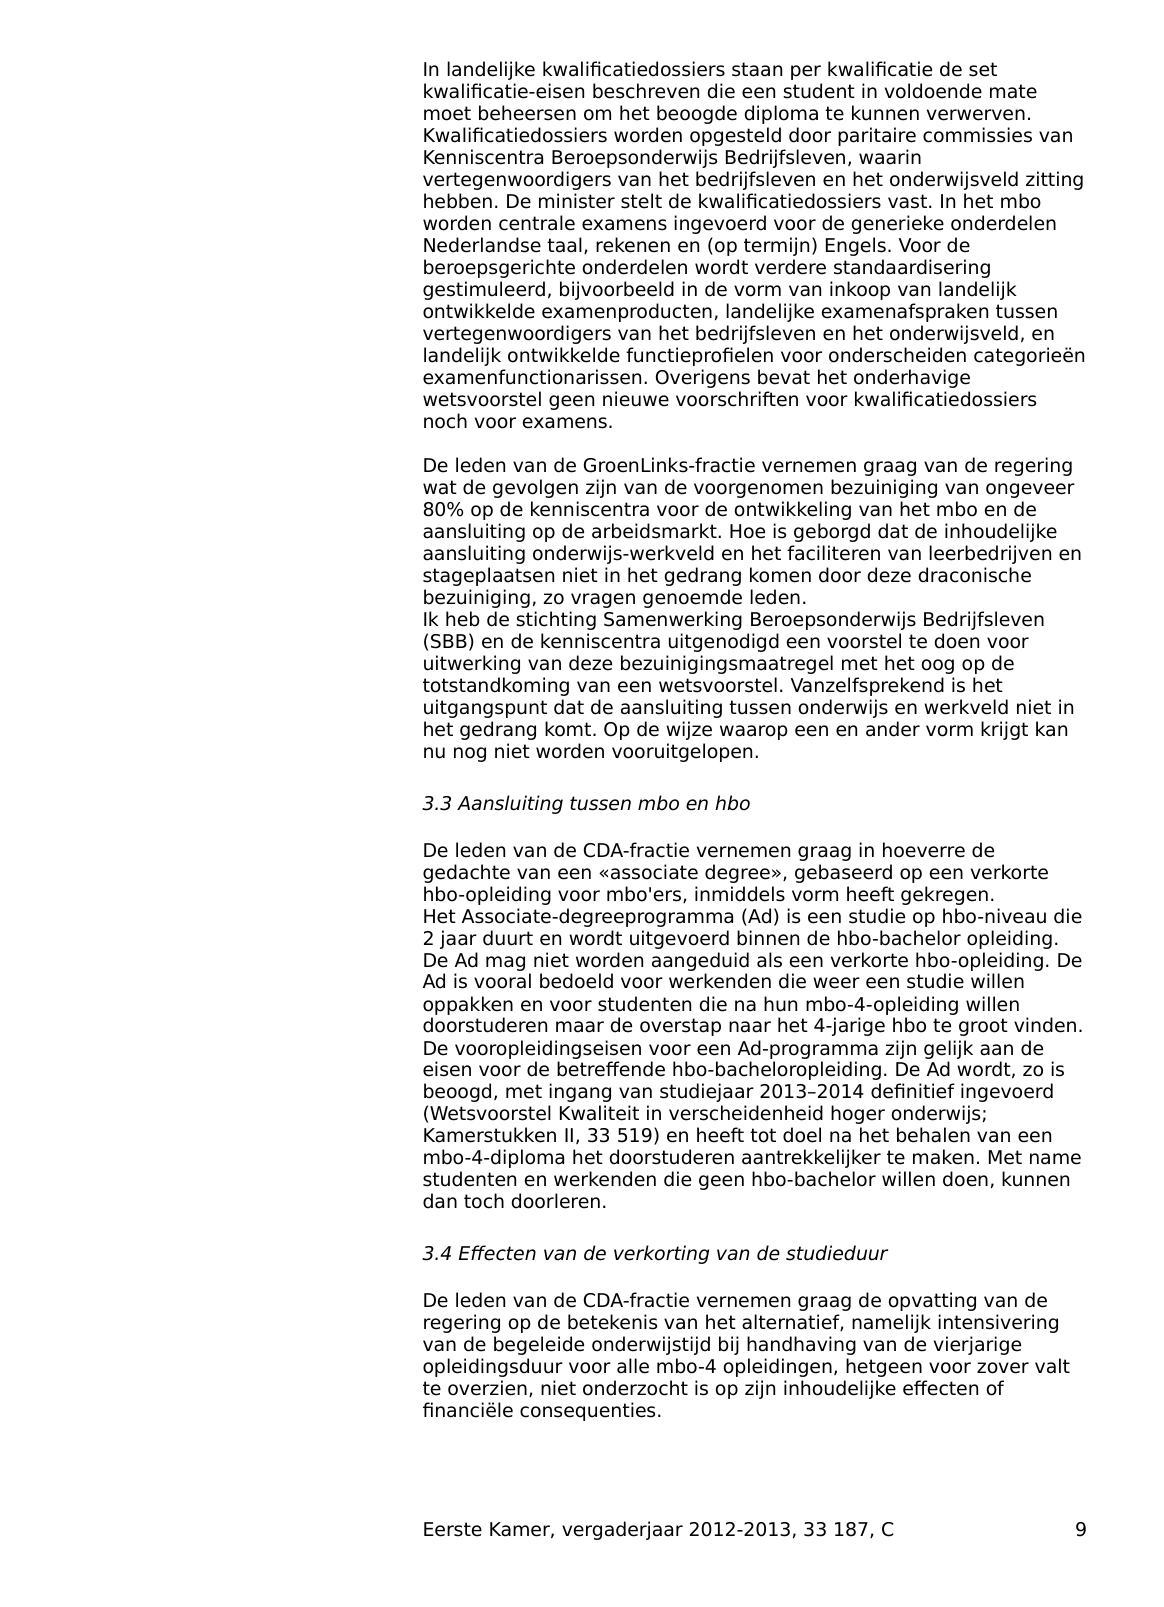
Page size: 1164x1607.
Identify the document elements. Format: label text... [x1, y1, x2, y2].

text In landelijke kwalificatiedossiers staan per kwalificatie de set kwalificatie-eisen beschreven die een student in voldoende mate moet beheersen om het beoogde diploma te kunnen verwerven. Kwalificatiedossiers worden opgesteld door paritaire commissies van Kenniscentra Beroepsonderwijs Bedrijfsleven, waarin vertegenwoordigers van het bedrijfsleven en het onderwijsveld zitting hebben. De minister stelt de kwalificatiedossiers vast. In het mbo worden centrale examens ingevoerd voor de generieke onderdelen Nederlandse taal, rekenen en (op termijn) Engels. Voor de beroepsgerichte onderdelen wordt verdere standaardisering gestimuleerd, bijvoorbeeld in de vorm van inkoop van landelijk ontwikkelde examenproducten, landelijke examenafspraken tussen vertegenwoordigers van het bedrijfsleven en het onderwijsveld, en landelijk ontwikkelde functieprofielen voor onderscheiden categorieën examenfunctionarissen. Overigens bevat het onderhavige wetsvoorstel geen nieuwe voorschriften voor kwalificatiedossiers noch voor examens. [422, 59, 1087, 433]
text De leden van de GroenLinks-fractie vernemen graag van de regering wat de gevolgen zijn van de voorgenomen bezuiniging van ongeveer 80% op de kenniscentra voor de ontwikkeling van het mbo en de aansluiting op de arbeidsmarkt. Hoe is geborgd dat de inhoudelijke aansluiting onderwijs-werkveld en het faciliteren van leerbedrijven en stageplaatsen niet in het gedrang komen door deze draconische bezuiniging, zo vragen genoemde leden. [422, 455, 1087, 609]
text Ik heb de stichting Samenwerking Beroepsonderwijs Bedrijfsleven (SBB) en de kenniscentra uitgenodigd een voorstel te doen voor uitwerking van deze bezuinigingsmaatregel met het oog op de totstandkoming van een wetsvoorstel. Vanzelfsprekend is het uitgangspunt dat de aansluiting tussen onderwijs en werkveld niet in het gedrang komt. Op de wijze waarop een en ander vorm krijgt kan nu nog niet worden vooruitgelopen. [422, 609, 1087, 763]
text De leden van de CDA-fractie vernemen graag de opvatting van de regering op de betekenis van het alternatief, namelijk intensivering van de begeleide onderwijstijd bij handhaving van de vierjarige opleidingsduur voor alle mbo-4 opleidingen, hetgeen voor zover valt te overzien, niet onderzocht is op zijn inhoudelijke effecten of financiële consequenties. [422, 1290, 1087, 1422]
text De leden van de CDA-fractie vernemen graag in hoeverre de gedachte van een «associate degree», gebaseerd op een verkorte hbo-opleiding voor mbo'ers, inmiddels vorm heeft gekregen. [422, 839, 1087, 906]
subtitle 3.3 Aansluiting tussen mbo en hbo [422, 793, 1087, 814]
text Het Associate-degreeprogramma (Ad) is een studie op hbo-niveau die 2 jaar duurt en wordt uitgevoerd binnen de hbo-bachelor opleiding. De Ad mag niet worden aangeduid als een verkorte hbo-opleiding. De Ad is vooral bedoeld voor werkenden die weer een studie willen oppakken en voor studenten die na hun mbo-4-opleiding willen doorstuderen maar de overstap naar het 4-jarige hbo te groot vinden. De vooropleidingseisen voor een Ad-programma zijn gelijk aan de eisen voor de betreffende hbo-bacheloropleiding. De Ad wordt, zo is beoogd, met ingang van studiejaar 2013–2014 definitief ingevoerd (Wetsvoorstel Kwaliteit in verscheidenheid hoger onderwijs; Kamerstukken II, 33 519) en heeft tot doel na het behalen van een mbo-4-diploma het doorstuderen aantrekkelijker te maken. Met name studenten en werkenden die geen hbo-bachelor willen doen, kunnen dan toch doorleren. [422, 906, 1087, 1213]
subtitle 3.4 Effecten van de verkorting van de studieduur [422, 1243, 1087, 1265]
